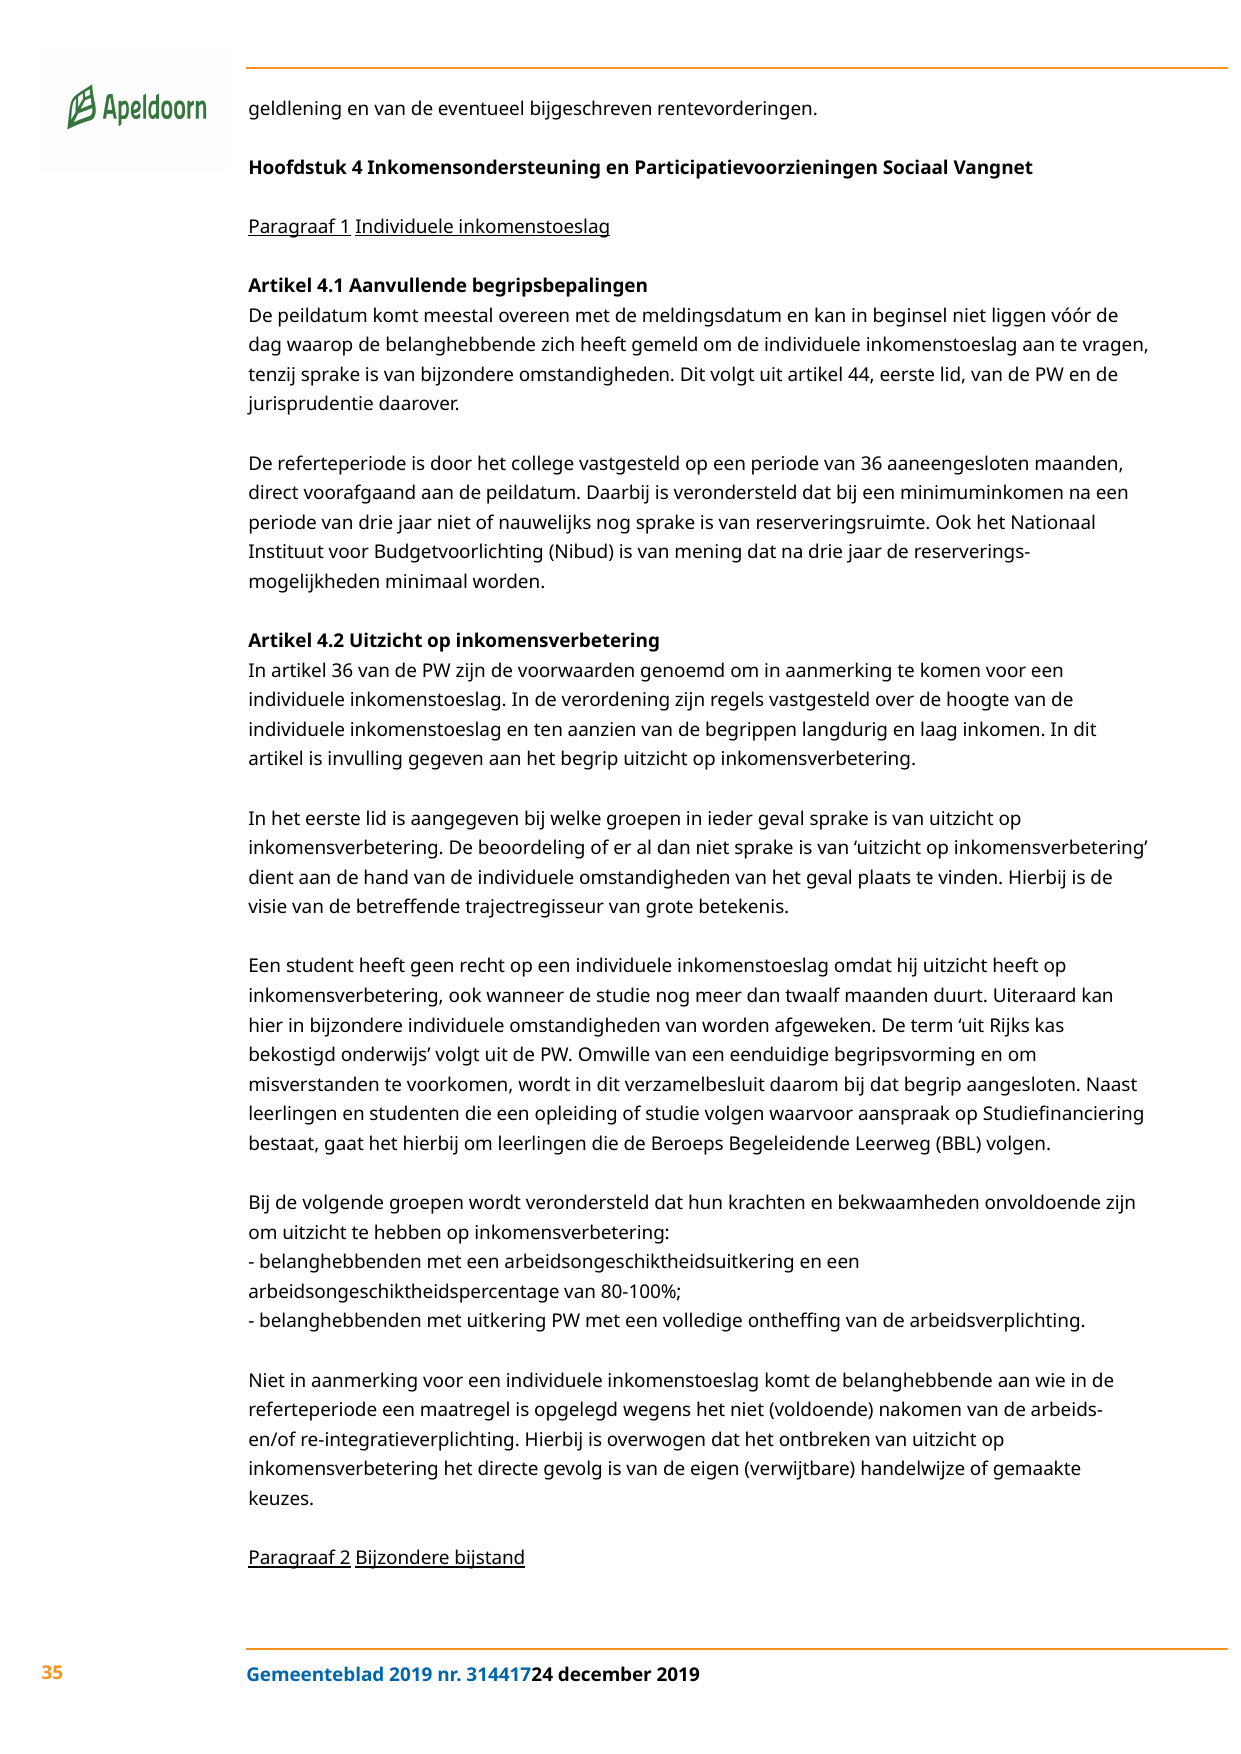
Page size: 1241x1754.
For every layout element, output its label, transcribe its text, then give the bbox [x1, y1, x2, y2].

text Een student heeft geen recht op een individuele inkomenstoeslag omdat hij uitzicht heeft op inkomensverbetering, ook wanneer de studie nog meer dan twaalf maanden duurt. Uiteraard kan hier in bijzondere individuele omstandigheden van worden afgeweken. De term ‘uit Rijks kas bekostigd onderwijs’ volgt uit de PW. Omwille van een eenduidige begripsvorming en om misverstanden te voorkomen, wordt in dit verzamelbesluit daarom bij dat begrip aangesloten. Naast leerlingen en studenten die een opleiding of studie volgen waarvoor aanspraak op Studiefinanciering bestaat, gaat het hierbij om leerlingen die de Beroeps Begeleidende Leerweg (BBL) volgen. [248, 953, 1152, 1156]
text Paragraaf 1 Individuele inkomenstoeslag [248, 213, 1152, 239]
text In artikel 36 van de PW zijn de voorwaarden genoemd om in aanmerking te komen voor een individuele inkomenstoeslag. In de verordening zijn regels vastgesteld over de hoogte van de individuele inkomenstoeslag en ten aanzien van de begrippen langdurig en laag inkomen. In dit artikel is invulling gegeven aan het begrip uitzicht op inkomensverbetering. [248, 657, 1152, 771]
text In het eerste lid is aangegeven bij welke groepen in ieder geval sprake is van uitzicht op inkomensverbetering. De beoordeling of er al dan niet sprake is van ‘uitzicht op inkomensverbetering’ dient aan de hand van de individuele omstandigheden van het geval plaats te vinden. Hierbij is de visie van de betreffende trajectregisseur van grote betekenis. [248, 805, 1152, 919]
text De referteperiode is door het college vastgesteld op een periode van 36 aaneengesloten maanden, direct voorafgaand aan de peildatum. Daarbij is verondersteld dat bij een minimuminkomen na een periode van drie jaar niet of nauwelijks nog sprake is van reserveringsruimte. Ook het Nationaal Instituut voor Budgetvoorlichting (Nibud) is van mening dat na drie jaar de reserverings-mogelijkheden minimaal worden. [248, 450, 1152, 594]
text Artikel 4.2 Uitzicht op inkomensverbetering [248, 627, 1152, 653]
text - belanghebbenden met uitkering PW met een volledige ontheffing van de arbeidsverplichting. [248, 1308, 1152, 1333]
picture [41, 47, 231, 172]
text geldlening en van de eventueel bijgeschreven rentevorderingen. [248, 95, 1152, 121]
text Artikel 4.1 Aanvullende begripsbepalingen [248, 272, 1152, 298]
text Bij de volgende groepen wordt verondersteld dat hun krachten en bekwaamheden onvoldoende zijn om uitzicht te hebben op inkomensverbetering: [248, 1189, 1152, 1245]
text De peildatum komt meestal overeen met de meldingsdatum en kan in beginsel niet liggen vóór de dag waarop de belanghebbende zich heeft gemeld om de individuele inkomenstoeslag aan te vragen, tenzij sprake is van bijzondere omstandigheden. Dit volgt uit artikel 44, eerste lid, van de PW en de jurisprudentie daarover. [248, 302, 1152, 416]
text - belanghebbenden met een arbeidsongeschiktheidsuitkering en een arbeidsongeschiktheidspercentage van 80-100%; [248, 1248, 1152, 1304]
text Hoofdstuk 4 Inkomensondersteuning en Participatievoorzieningen Sociaal Vangnet [248, 154, 1152, 180]
text Niet in aanmerking voor een individuele inkomenstoeslag komt de belanghebbende aan wie in de referteperiode een maatregel is opgelegd wegens het niet (voldoende) nakomen van de arbeids- en/of re-integratieverplichting. Hierbij is overwogen dat het ontbreken van uitzicht op inkomensverbetering het directe gevolg is van de eigen (verwijtbare) handelwijze of gemaakte keuzes. [248, 1367, 1152, 1511]
text Paragraaf 2 Bijzondere bijstand [248, 1544, 1152, 1570]
